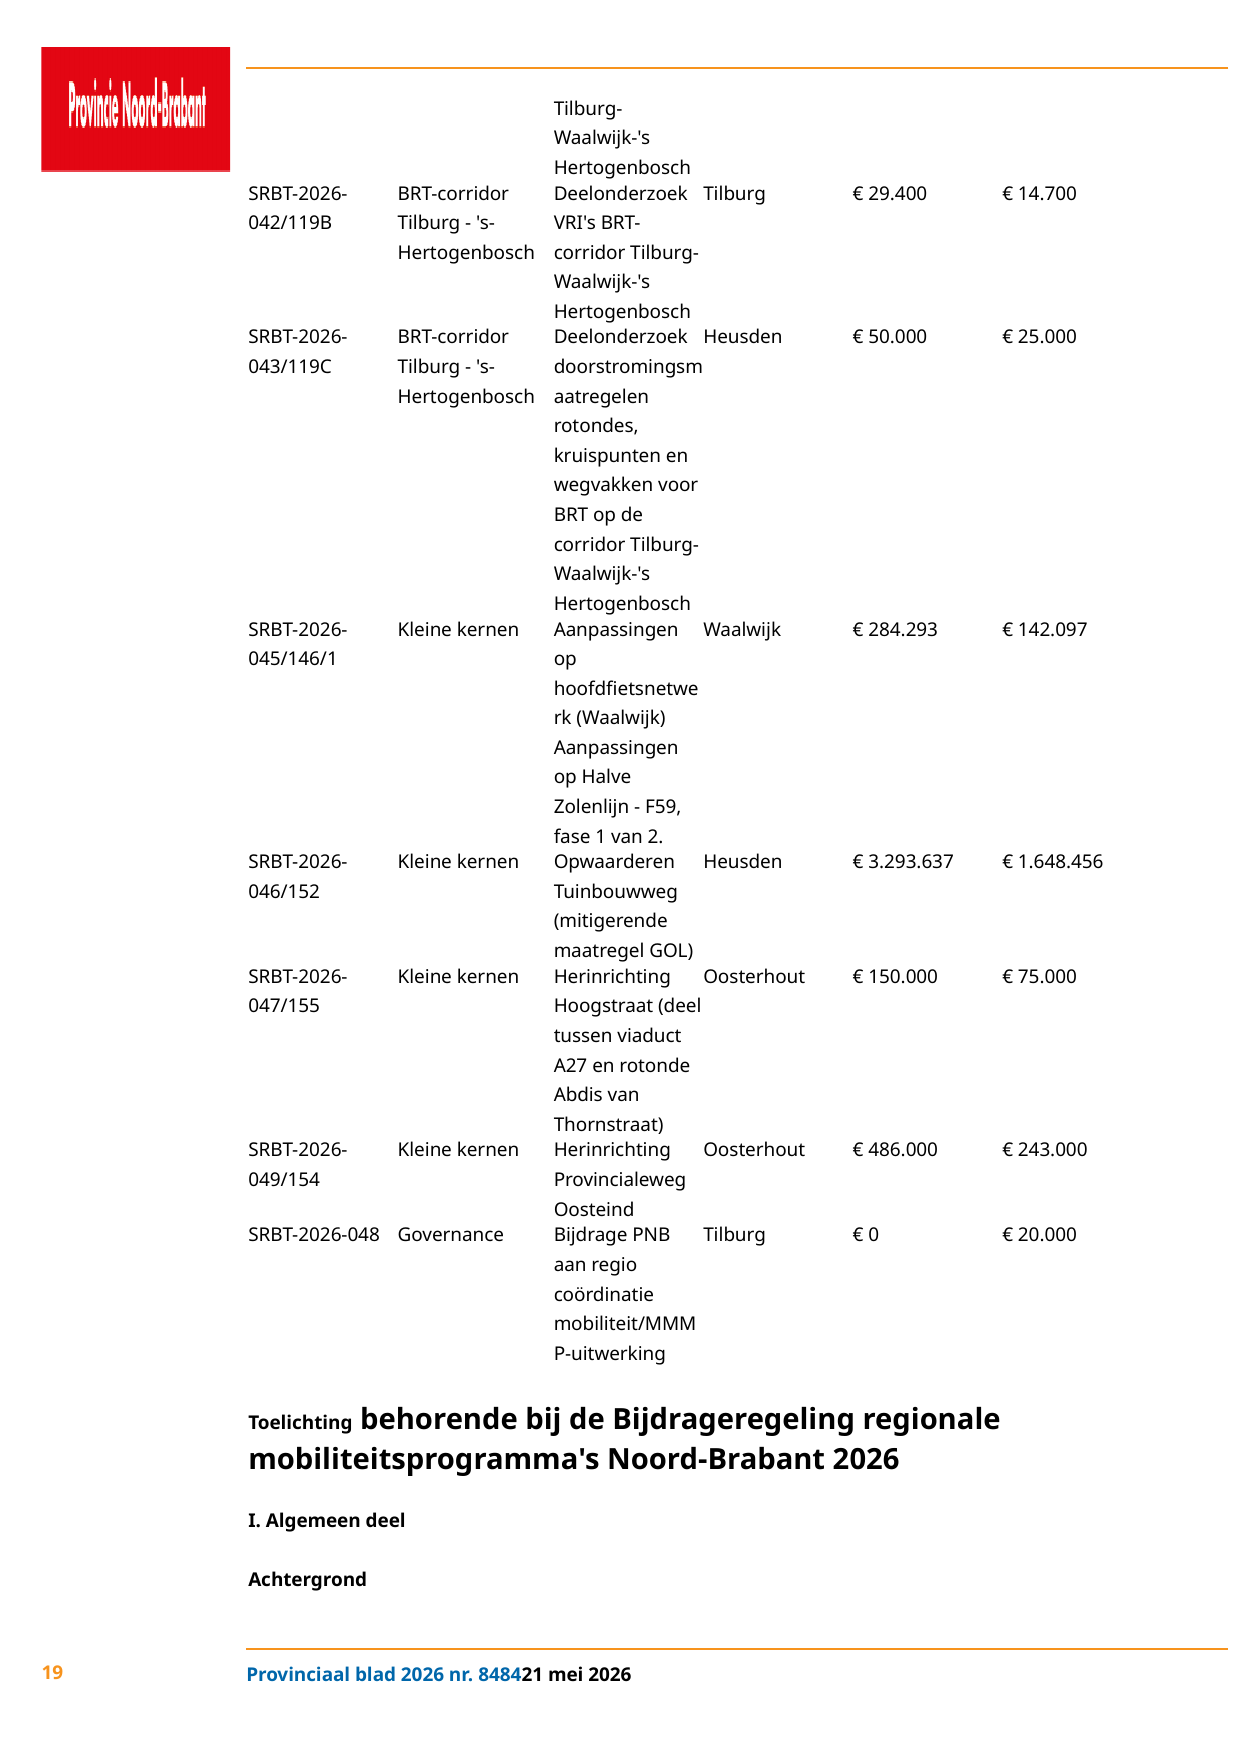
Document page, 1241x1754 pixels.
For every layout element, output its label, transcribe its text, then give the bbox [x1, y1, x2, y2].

table_cell Kleine kernen [398, 1137, 553, 1222]
table_cell Heusden [703, 324, 852, 616]
table_cell Waalwijk [703, 616, 852, 848]
table_cell Deelonderzoek doorstromingsmaatregelen rotondes, kruispunten en wegvakken voor BRT op de corridor Tilburg-Waalwijk-'s Hertogenbosch [554, 324, 703, 616]
table_cell € 75.000 [1002, 963, 1152, 1137]
table_cell Heusden [703, 849, 852, 963]
table_cell € 50.000 [853, 324, 1002, 616]
table_cell SRBT-2026-042/119B [248, 180, 397, 324]
text Achtergrond [248, 1566, 1152, 1592]
table_cell € 486.000 [853, 1137, 1002, 1222]
table_cell SRBT-2026-049/154 [248, 1137, 397, 1222]
table_cell Kleine kernen [398, 963, 553, 1137]
text I. Algemeen deel [248, 1507, 1152, 1533]
table_cell Governance [398, 1222, 553, 1366]
table_cell SRBT-2026-043/119C [248, 324, 397, 616]
table_cell Opwaarderen Tuinbouwweg (mitigerende maatregel GOL) [554, 849, 703, 963]
table_cell Deelonderzoek VRI's BRT-corridor Tilburg-Waalwijk-'s Hertogenbosch [554, 180, 703, 324]
table_cell SRBT-2026-047/155 [248, 963, 397, 1137]
table_cell Tilburg [703, 1222, 852, 1366]
table_cell [853, 95, 1002, 180]
table_cell Kleine kernen [398, 849, 553, 963]
text Toelichting behorende bij de Bijdrageregeling regionale mobiliteitsprogramma's Noord-Brabant 2026 [248, 1398, 1152, 1478]
table_cell € 20.000 [1002, 1222, 1152, 1366]
table_cell € 25.000 [1002, 324, 1152, 616]
table_cell Aanpassingen op hoofdfietsnetwerk (Waalwijk) Aanpassingen op Halve Zolenlijn - F59, fase 1 van 2. [554, 616, 703, 848]
table_cell € 3.293.637 [853, 849, 1002, 963]
table_cell [703, 95, 852, 180]
picture [41, 47, 231, 172]
table_cell € 14.700 [1002, 180, 1152, 324]
table_cell Oosterhout [703, 1137, 852, 1222]
table_cell BRT-corridor Tilburg - 's-Hertogenbosch [398, 324, 553, 616]
table_cell [398, 95, 553, 180]
table_cell Bijdrage PNB aan regio coördinatie mobiliteit/MMMP-uitwerking [554, 1222, 703, 1366]
table_cell SRBT-2026-048 [248, 1222, 397, 1366]
table_cell € 0 [853, 1222, 1002, 1366]
table_cell SRBT-2026-046/152 [248, 849, 397, 963]
table_cell € 150.000 [853, 963, 1002, 1137]
table_cell € 142.097 [1002, 616, 1152, 848]
table_cell Tilburg-Waalwijk-'s Hertogenbosch [554, 95, 703, 180]
table_cell € 29.400 [853, 180, 1002, 324]
table_cell SRBT-2026-045/146/1 [248, 616, 397, 848]
table_cell € 284.293 [853, 616, 1002, 848]
table_cell Herinrichting Hoogstraat (deel tussen viaduct A27 en rotonde Abdis van Thornstraat) [554, 963, 703, 1137]
table_cell Herinrichting Provincialeweg Oosteind [554, 1137, 703, 1222]
table_cell € 243.000 [1002, 1137, 1152, 1222]
table_cell Oosterhout [703, 963, 852, 1137]
table_cell [248, 95, 397, 180]
table_cell [1002, 95, 1152, 180]
table_cell BRT-corridor Tilburg - 's-Hertogenbosch [398, 180, 553, 324]
table_cell Tilburg [703, 180, 852, 324]
table_cell € 1.648.456 [1002, 849, 1152, 963]
table_cell Kleine kernen [398, 616, 553, 848]
